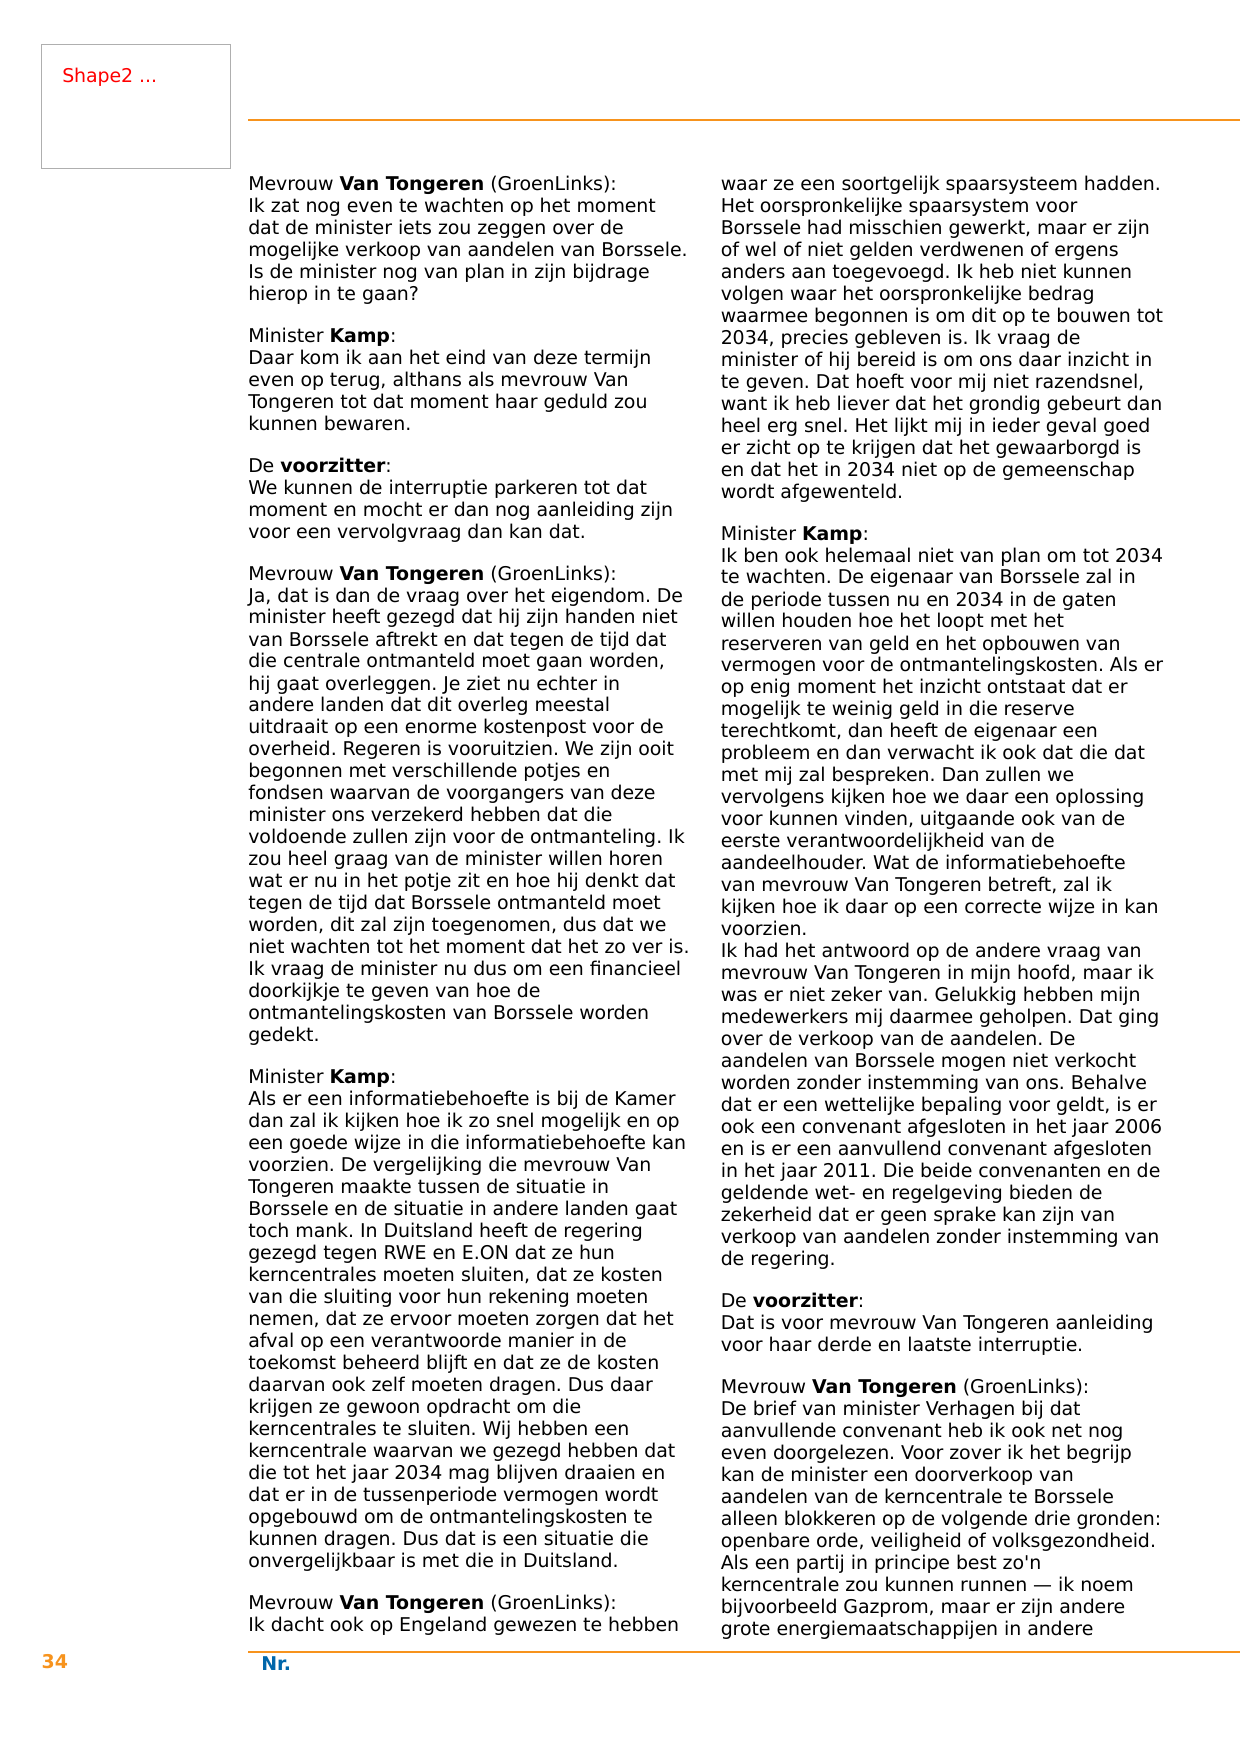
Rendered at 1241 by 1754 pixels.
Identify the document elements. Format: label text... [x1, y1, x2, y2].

text Mevrouw Van Tongeren (GroenLinks): [248, 173, 691, 195]
text Mevrouw Van Tongeren (GroenLinks): [721, 1376, 1163, 1398]
text Minister Kamp: [248, 1066, 691, 1088]
text De voorzitter: [248, 454, 691, 477]
text De voorzitter: [721, 1290, 1163, 1312]
text We kunnen de interruptie parkeren tot dat moment en mocht er dan nog aanleiding zijn voor een vervolgvraag dan kan dat. [248, 477, 691, 542]
text Ik zat nog even te wachten op het moment dat de minister iets zou zeggen over de mogelijke verkoop van aandelen van Borssele. Is de minister nog van plan in zijn bijdrage hierop in te gaan? [248, 195, 691, 305]
text Ja, dat is dan de vraag over het eigendom. De minister heeft gezegd dat hij zijn handen niet van Borssele aftrekt en dat tegen de tijd dat die centrale ontmanteld moet gaan worden, hij gaat overleggen. Je ziet nu echter in andere landen dat dit overleg meestal uitdraait op een enorme kostenpost voor de overheid. Regeren is vooruitzien. We zijn ooit begonnen met verschillende potjes en fondsen waarvan de voorgangers van deze minister ons verzekerd hebben dat die voldoende zullen zijn voor de ontmanteling. Ik zou heel graag van de minister willen horen wat er nu in het potje zit en hoe hij denkt dat tegen de tijd dat Borssele ontmanteld moet worden, dit zal zijn toegenomen, dus dat we niet wachten tot het moment dat het zo ver is. Ik vraag de minister nu dus om een financieel doorkijkje te geven van hoe de ontmantelingskosten van Borssele worden gedekt. [248, 584, 691, 1046]
text waar ze een soortgelijk spaarsysteem hadden. Het oorspronkelijke spaarsystem voor Borssele had misschien gewerkt, maar er zijn of wel of niet gelden verdwenen of ergens anders aan toegevoegd. Ik heb niet kunnen volgen waar het oorspronkelijke bedrag waarmee begonnen is om dit op te bouwen tot 2034, precies gebleven is. Ik vraag de minister of hij bereid is om ons daar inzicht in te geven. Dat hoeft voor mij niet razendsnel, want ik heb liever dat het grondig gebeurt dan heel erg snel. Het lijkt mij in ieder geval goed er zicht op te krijgen dat het gewaarborgd is en dat het in 2034 niet op de gemeenschap wordt afgewenteld. [721, 173, 1163, 502]
text Dat is voor mevrouw Van Tongeren aanleiding voor haar derde en laatste interruptie. [721, 1312, 1163, 1356]
text Ik had het antwoord op de andere vraag van mevrouw Van Tongeren in mijn hoofd, maar ik was er niet zeker van. Gelukkig hebben mijn medewerkers mij daarmee geholpen. Dat ging over de verkoop van de aandelen. De aandelen van Borssele mogen niet verkocht worden zonder instemming van ons. Behalve dat er een wettelijke bepaling voor geldt, is er ook een convenant afgesloten in het jaar 2006 en is er een aanvullend convenant afgesloten in het jaar 2011. Die beide convenanten en de geldende wet- en regelgeving bieden de zekerheid dat er geen sprake kan zijn van verkoop van aandelen zonder instemming van de regering. [721, 940, 1163, 1270]
text Minister Kamp: [248, 325, 691, 347]
text Mevrouw Van Tongeren (GroenLinks): [248, 562, 691, 584]
text Daar kom ik aan het eind van deze termijn even op terug, althans als mevrouw Van Tongeren tot dat moment haar geduld zou kunnen bewaren. [248, 347, 691, 434]
text Mevrouw Van Tongeren (GroenLinks): [248, 1592, 691, 1613]
text Minister Kamp: [721, 522, 1163, 544]
text Ik ben ook helemaal niet van plan om tot 2034 te wachten. De eigenaar van Borssele zal in de periode tussen nu en 2034 in de gaten willen houden hoe het loopt met het reserveren van geld en het opbouwen van vermogen voor de ontmantelingskosten. Als er op enig moment het inzicht ontstaat dat er mogelijk te weinig geld in die reserve terechtkomt, dan heeft de eigenaar een probleem en dan verwacht ik ook dat die dat met mij zal bespreken. Dan zullen we vervolgens kijken hoe we daar een oplossing voor kunnen vinden, uitgaande ook van de eerste verantwoordelijkheid van de aandeelhouder. Wat de informatiebehoefte van mevrouw Van Tongeren betreft, zal ik kijken hoe ik daar op een correcte wijze in kan voorzien. [721, 544, 1163, 940]
text Als er een informatiebehoefte is bij de Kamer dan zal ik kijken hoe ik zo snel mogelijk en op een goede wijze in die informatiebehoefte kan voorzien. De vergelijking die mevrouw Van Tongeren maakte tussen de situatie in Borssele en de situatie in andere landen gaat toch mank. In Duitsland heeft de regering gezegd tegen RWE en E.ON dat ze hun kerncentrales moeten sluiten, dat ze kosten van die sluiting voor hun rekening moeten nemen, dat ze ervoor moeten zorgen dat het afval op een verantwoorde manier in de toekomst beheerd blijft en dat ze de kosten daarvan ook zelf moeten dragen. Dus daar krijgen ze gewoon opdracht om die kerncentrales te sluiten. Wij hebben een kerncentrale waarvan we gezegd hebben dat die tot het jaar 2034 mag blijven draaien en dat er in de tussenperiode vermogen wordt opgebouwd om de ontmantelingskosten te kunnen dragen. Dus dat is een situatie die onvergelijkbaar is met die in Duitsland. [248, 1088, 691, 1572]
text De brief van minister Verhagen bij dat aanvullende convenant heb ik ook net nog even doorgelezen. Voor zover ik het begrijp kan de minister een doorverkoop van aandelen van de kerncentrale te Borssele alleen blokkeren op de volgende drie gronden: openbare orde, veiligheid of volksgezondheid. Als een partij in principe best zo'n kerncentrale zou kunnen runnen — ik noem bijvoorbeeld Gazprom, maar er zijn andere grote energiemaatschappijen in andere [721, 1398, 1163, 1639]
text Ik dacht ook op Engeland gewezen te hebben [248, 1613, 691, 1636]
